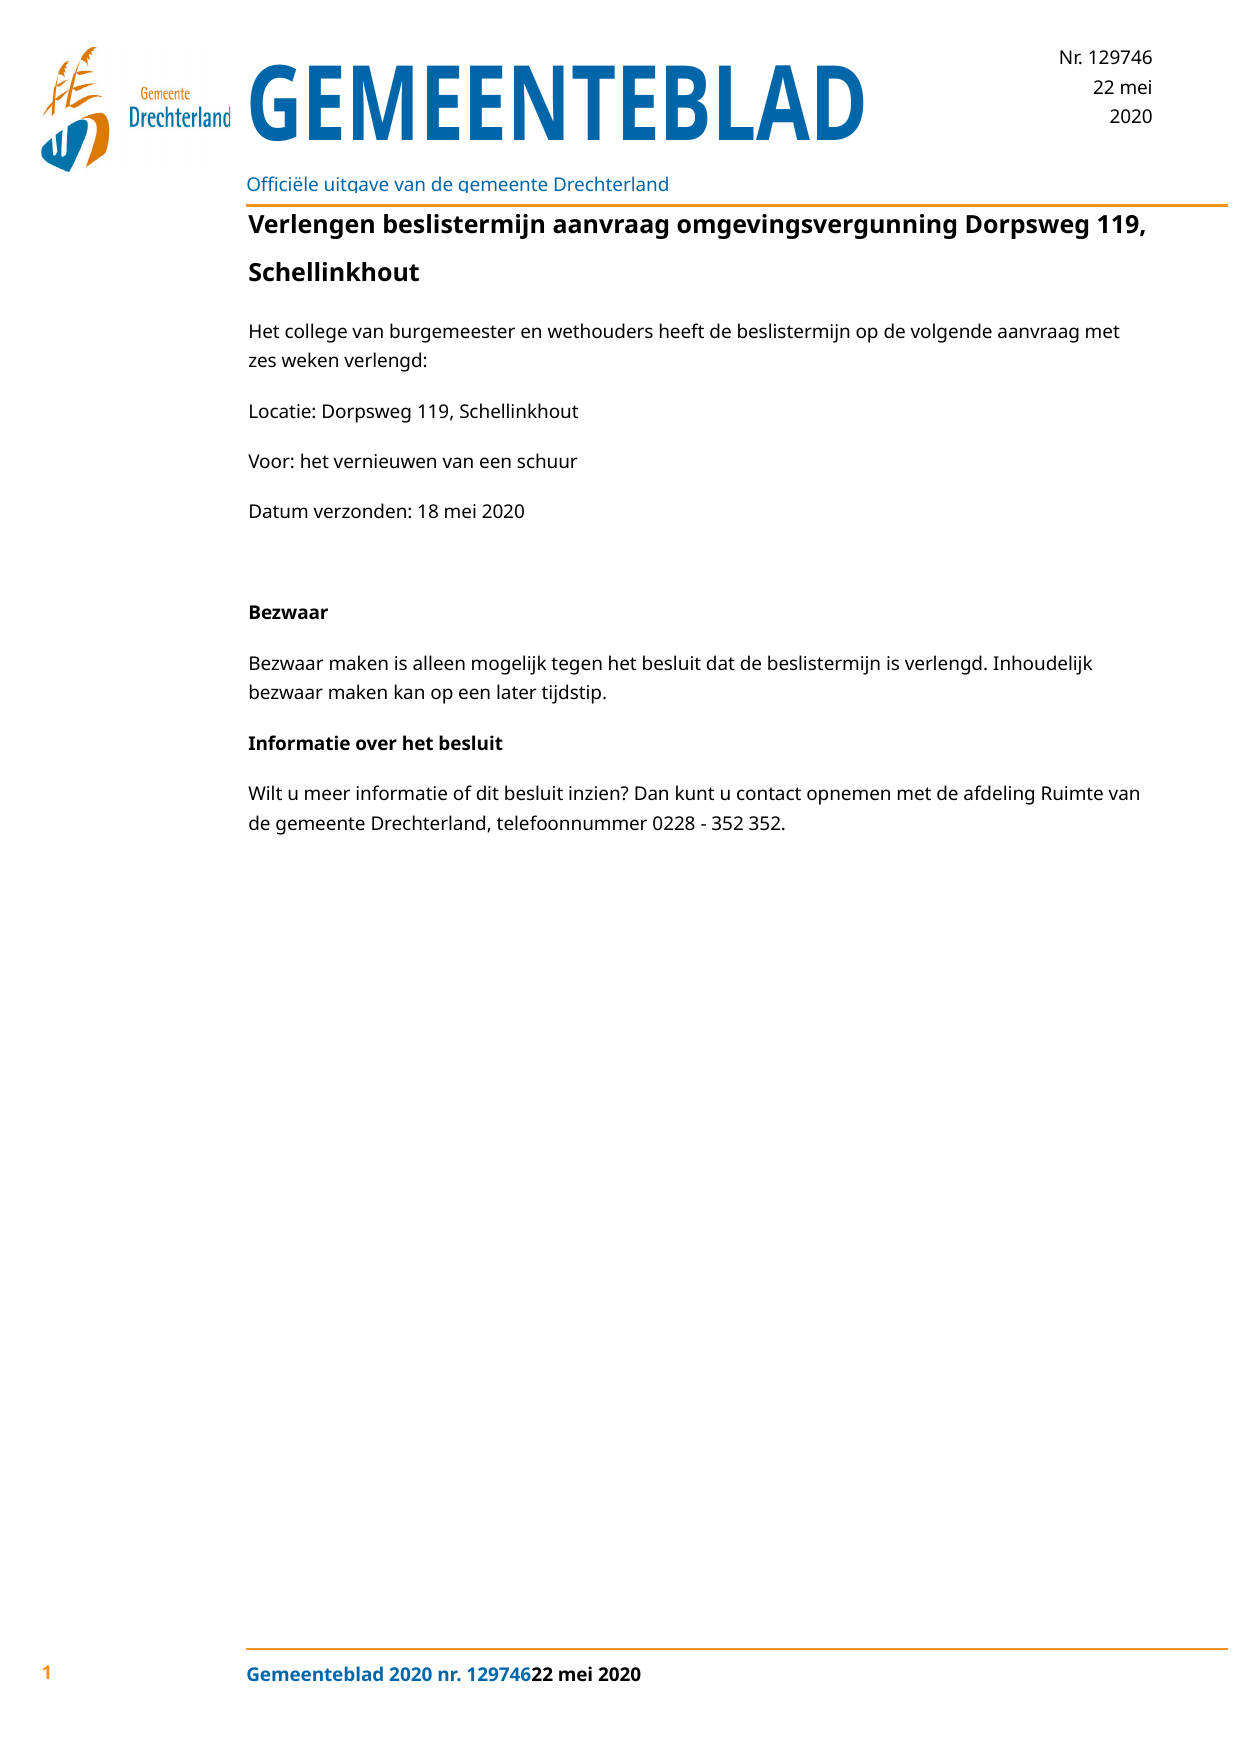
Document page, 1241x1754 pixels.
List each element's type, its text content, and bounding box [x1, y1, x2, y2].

text Bezwaar maken is alleen mogelijk tegen het besluit dat de beslistermijn is verlengd. Inhoudelijk bezwaar maken kan op een later tijdstip. [248, 650, 1152, 705]
text Wilt u meer informatie of dit besluit inzien? Dan kunt u contact opnemen met de afdeling Ruimte van de gemeente Drechterland, telefoonnummer 0228 - 352 352. [248, 780, 1152, 836]
picture [41, 47, 231, 172]
picture [41, 158, 64, 172]
text Locatie: Dorpsweg 119, Schellinkhout [248, 398, 1152, 424]
text Informatie over het besluit [248, 730, 1152, 756]
text Het college van burgemeester en wethouders heeft de beslistermijn op de volgende aanvraag met zes weken verlengd: [248, 318, 1152, 373]
text Datum verzonden: 18 mei 2020 [248, 499, 1152, 524]
text Bezwaar [248, 599, 1152, 625]
text Verlengen beslistermijn aanvraag omgevingsvergunning Dorpsweg 119, Schellinkhout [248, 207, 1152, 288]
picture [226, 115, 231, 124]
text Voor: het vernieuwen van een schuur [248, 448, 1152, 474]
